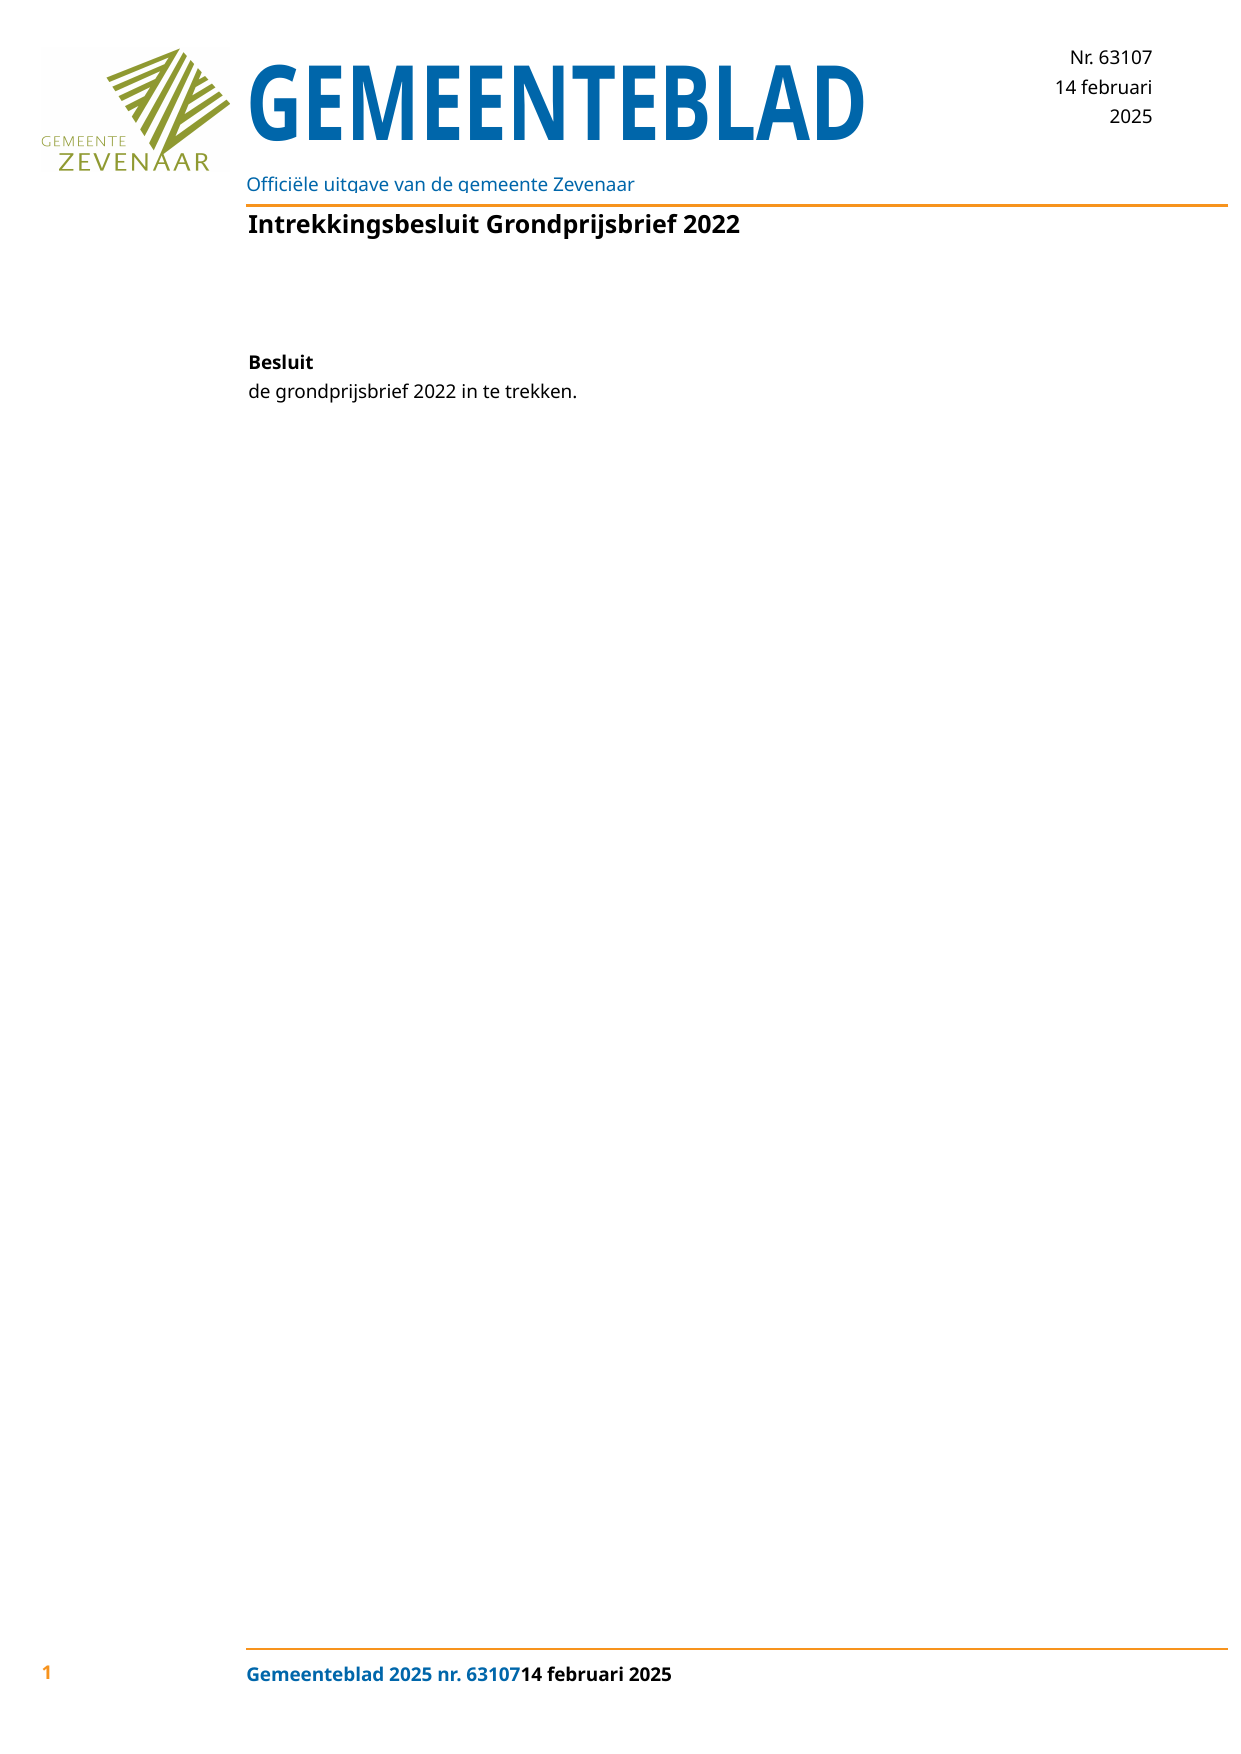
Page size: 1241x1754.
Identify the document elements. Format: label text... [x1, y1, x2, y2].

text Besluit [248, 349, 1152, 375]
text Intrekkingsbesluit Grondprijsbrief 2022 [248, 207, 1152, 241]
picture [41, 47, 231, 172]
text de grondprijsbrief 2022 in te trekken. [248, 379, 1152, 404]
